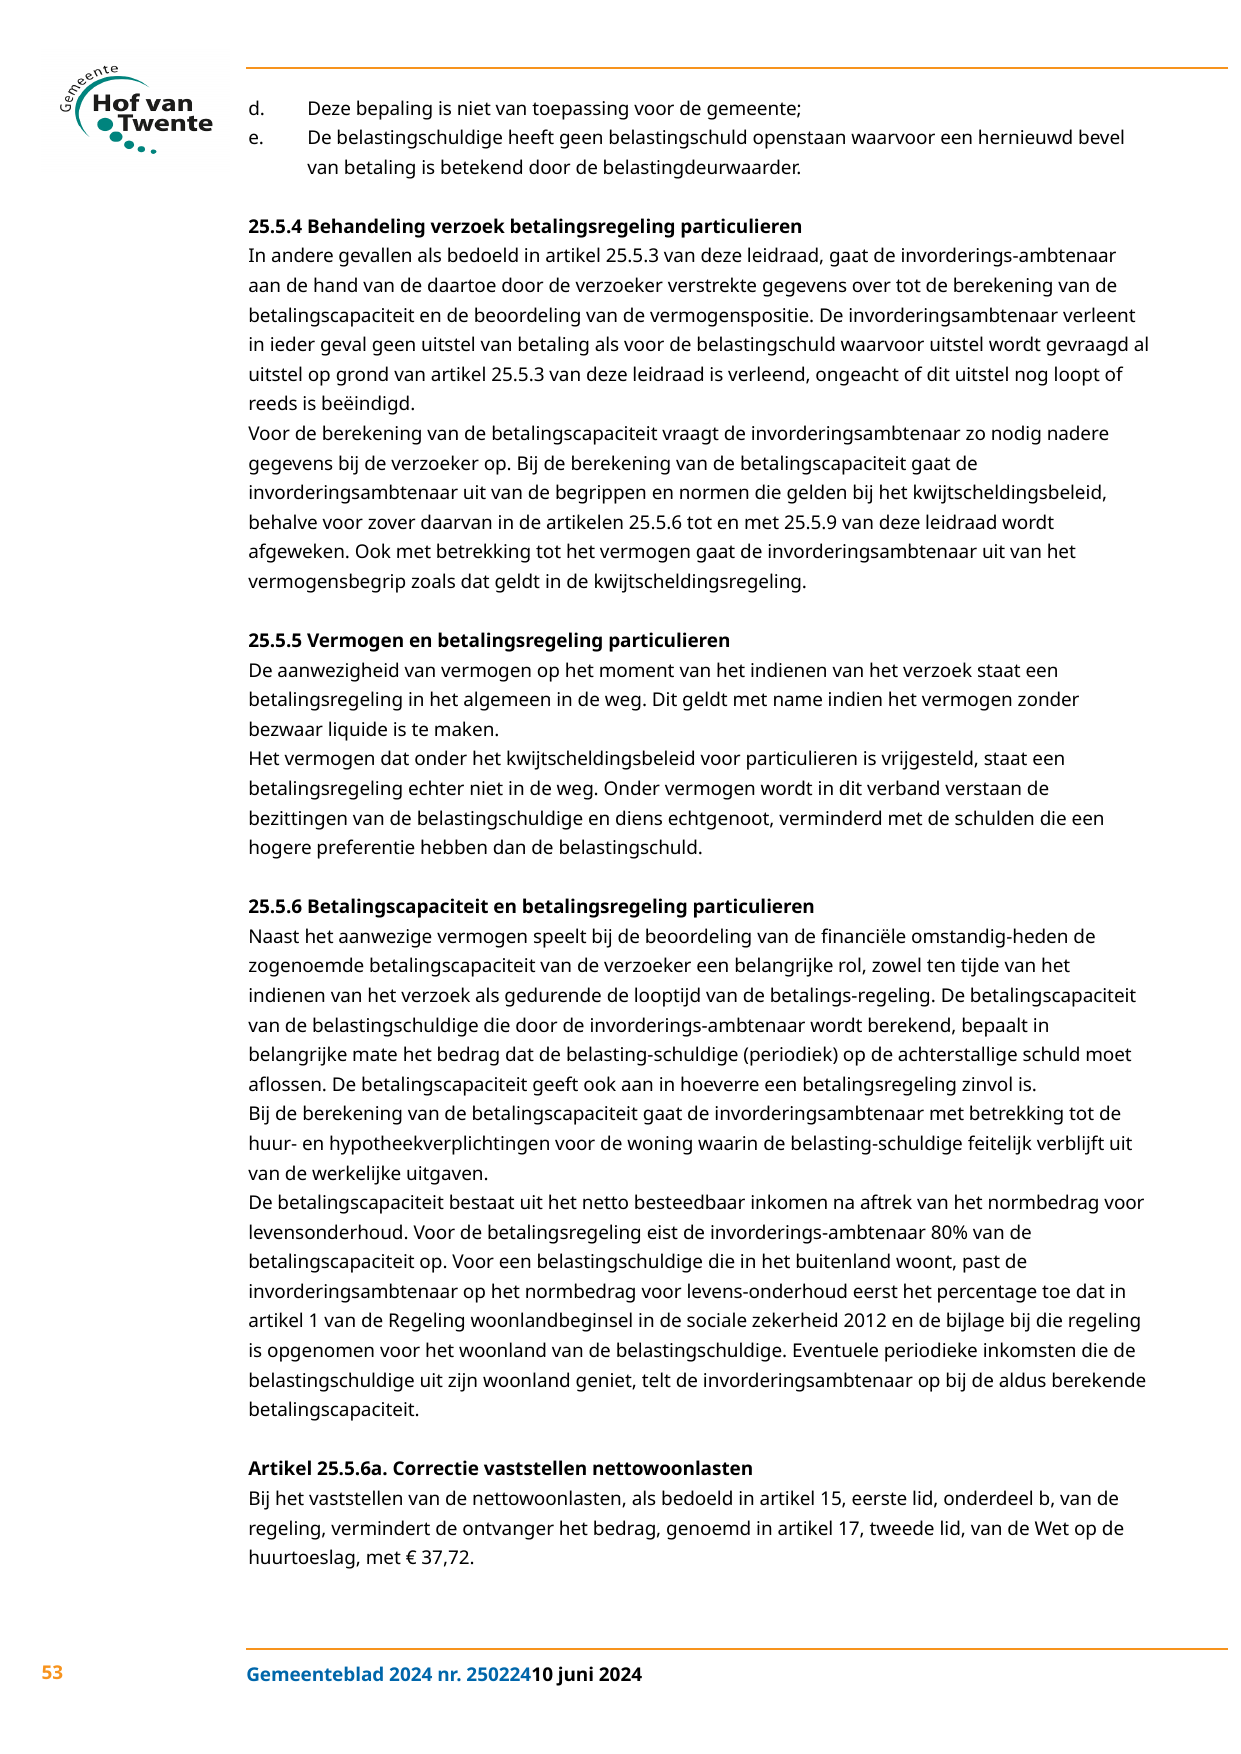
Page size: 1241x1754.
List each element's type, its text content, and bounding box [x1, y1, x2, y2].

text Naast het aanwezige vermogen speelt bij de beoordeling van de financiële omstandig-heden de zogenoemde betalingscapaciteit van de verzoeker een belangrijke rol, zowel ten tijde van het indienen van het verzoek als gedurende de looptijd van de betalings-regeling. De betalingscapaciteit van de belastingschuldige die door de invorderings-ambtenaar wordt berekend, bepaalt in belangrijke mate het bedrag dat de belasting-schuldige (periodiek) op de achterstallige schuld moet aflossen. De betalingscapaciteit geeft ook aan in hoeverre een betalingsregeling zinvol is. [248, 923, 1152, 1097]
list Deze bepaling is niet van toepassing voor de gemeente; [248, 95, 1152, 121]
text 25.5.6 Betalingscapaciteit en betalingsregeling particulieren [248, 893, 1152, 919]
text 25.5.5 Vermogen en betalingsregeling particulieren [248, 627, 1152, 653]
text De betalingscapaciteit bestaat uit het netto besteedbaar inkomen na aftrek van het normbedrag voor levensonderhoud. Voor de betalingsregeling eist de invorderings-ambtenaar 80% van de betalingscapaciteit op. Voor een belastingschuldige die in het buitenland woont, past de invorderingsambtenaar op het normbedrag voor levens-onderhoud eerst het percentage toe dat in artikel 1 van de Regeling woonlandbeginsel in de sociale zekerheid 2012 en de bijlage bij die regeling is opgenomen voor het woonland van de belastingschuldige. Eventuele periodieke inkomsten die de belastingschuldige uit zijn woonland geniet, telt de invorderingsambtenaar op bij de aldus berekende betalingscapaciteit. [248, 1189, 1152, 1422]
picture [41, 47, 231, 172]
text Het vermogen dat onder het kwijtscheldingsbeleid voor particulieren is vrijgesteld, staat een betalingsregeling echter niet in de weg. Onder vermogen wordt in dit verband verstaan de bezittingen van de belastingschuldige en diens echtgenoot, verminderd met de schulden die een hogere preferentie hebben dan de belastingschuld. [248, 746, 1152, 860]
text De aanwezigheid van vermogen op het moment van het indienen van het verzoek staat een betalingsregeling in het algemeen in de weg. Dit geldt met name indien het vermogen zonder bezwaar liquide is te maken. [248, 657, 1152, 742]
text Bij de berekening van de betalingscapaciteit gaat de invorderingsambtenaar met betrekking tot de huur- en hypotheekverplichtingen voor de woning waarin de belasting-schuldige feitelijk verblijft uit van de werkelijke uitgaven. [248, 1101, 1152, 1186]
list De belastingschuldige heeft geen belastingschuld openstaan waarvoor een hernieuwd bevel van betaling is betekend door de belastingdeurwaarder. [248, 124, 1152, 180]
text Voor de berekening van de betalingscapaciteit vraagt de invorderingsambtenaar zo nodig nadere gegevens bij de verzoeker op. Bij de berekening van de betalingscapaciteit gaat de invorderingsambtenaar uit van de begrippen en normen die gelden bij het kwijtscheldingsbeleid, behalve voor zover daarvan in de artikelen 25.5.6 tot en met 25.5.9 van deze leidraad wordt afgeweken. Ook met betrekking tot het vermogen gaat de invorderingsambtenaar uit van het vermogensbegrip zoals dat geldt in de kwijtscheldingsregeling. [248, 420, 1152, 594]
text Artikel 25.5.6a. Correctie vaststellen nettowoonlasten [248, 1456, 1152, 1481]
text Bij het vaststellen van de nettowoonlasten, als bedoeld in artikel 15, eerste lid, onderdeel b, van de regeling, vermindert de ontvanger het bedrag, genoemd in artikel 17, tweede lid, van de Wet op de huurtoeslag, met € 37,72. [248, 1485, 1152, 1570]
text In andere gevallen als bedoeld in artikel 25.5.3 van deze leidraad, gaat de invorderings-ambtenaar aan de hand van de daartoe door de verzoeker verstrekte gegevens over tot de berekening van de betalingscapaciteit en de beoordeling van de vermogenspositie. De invorderingsambtenaar verleent in ieder geval geen uitstel van betaling als voor de belastingschuld waarvoor uitstel wordt gevraagd al uitstel op grond van artikel 25.5.3 van deze leidraad is verleend, ongeacht of dit uitstel nog loopt of reeds is beëindigd. [248, 243, 1152, 416]
text 25.5.4 Behandeling verzoek betalingsregeling particulieren [248, 213, 1152, 239]
